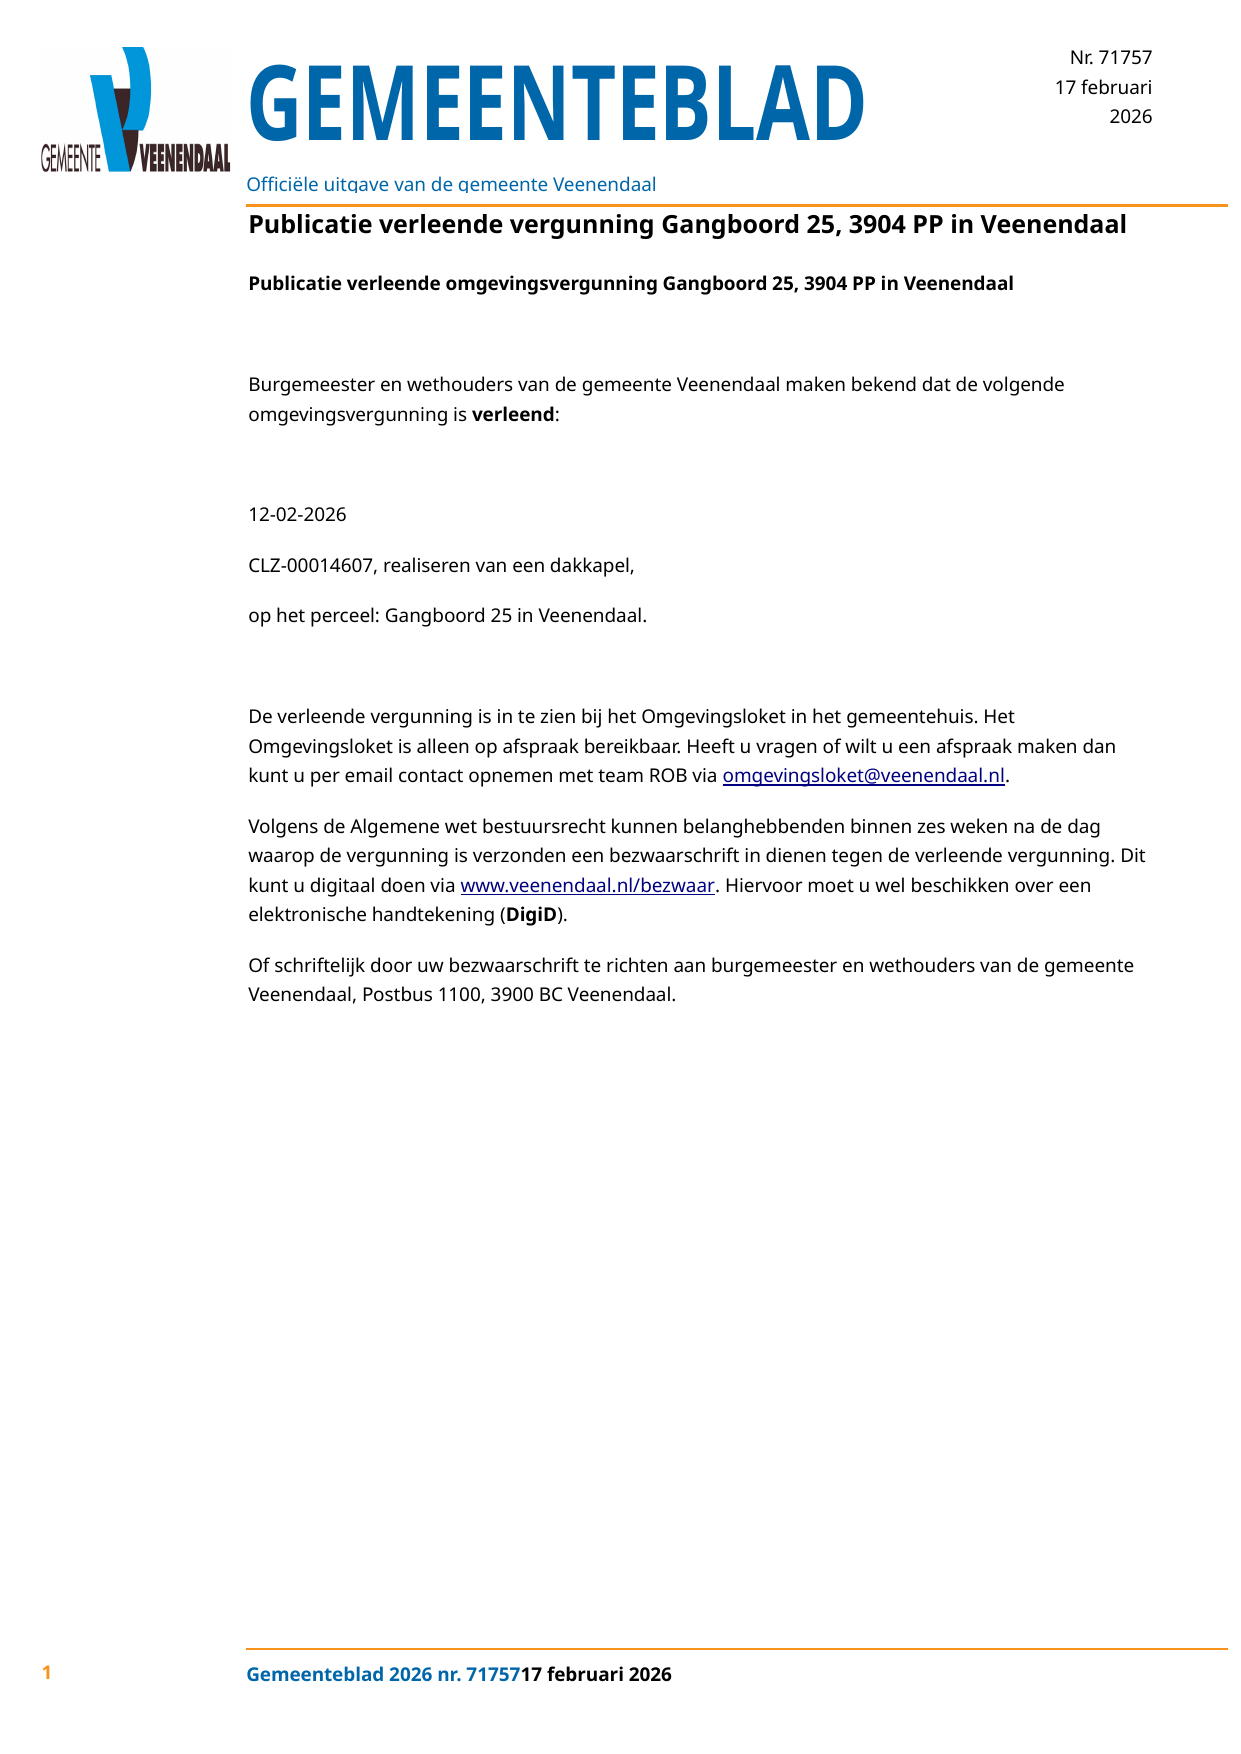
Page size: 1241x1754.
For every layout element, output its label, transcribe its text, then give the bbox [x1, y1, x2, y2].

text Publicatie verleende omgevingsvergunning Gangboord 25, 3904 PP in Veenendaal [248, 270, 1152, 296]
text CLZ-00014607, realiseren van een dakkapel, [248, 552, 1152, 578]
text op het perceel: Gangboord 25 in Veenendaal. [248, 602, 1152, 628]
text De verleende vergunning is in te zien bij het Omgevingsloket in het gemeentehuis. Het Omgevingsloket is alleen op afspraak bereikbaar. Heeft u vragen of wilt u een afspraak maken dan kunt u per email contact opnemen met team ROB via omgevingsloket@veenendaal.nl. [248, 703, 1152, 788]
picture [123, 47, 231, 172]
text Burgemeester en wethouders van de gemeente Veenendaal maken bekend dat de volgende omgevingsvergunning is verleend: [248, 371, 1152, 426]
text 12-02-2026 [248, 502, 1152, 527]
picture [41, 47, 130, 172]
text Volgens de Algemene wet bestuursrecht kunnen belanghebbenden binnen zes weken na de dag waarop de vergunning is verzonden een bezwaarschrift in dienen tegen de verleende vergunning. Dit kunt u digitaal doen via www.veenendaal.nl/bezwaar. Hiervoor moet u wel beschikken over een elektronische handtekening (DigiD). [248, 813, 1152, 927]
text Of schriftelijk door uw bezwaarschrift te richten aan burgemeester en wethouders van de gemeente Veenendaal, Postbus 1100, 3900 BC Veenendaal. [248, 952, 1152, 1007]
text Publicatie verleende vergunning Gangboord 25, 3904 PP in Veenendaal [248, 207, 1152, 241]
